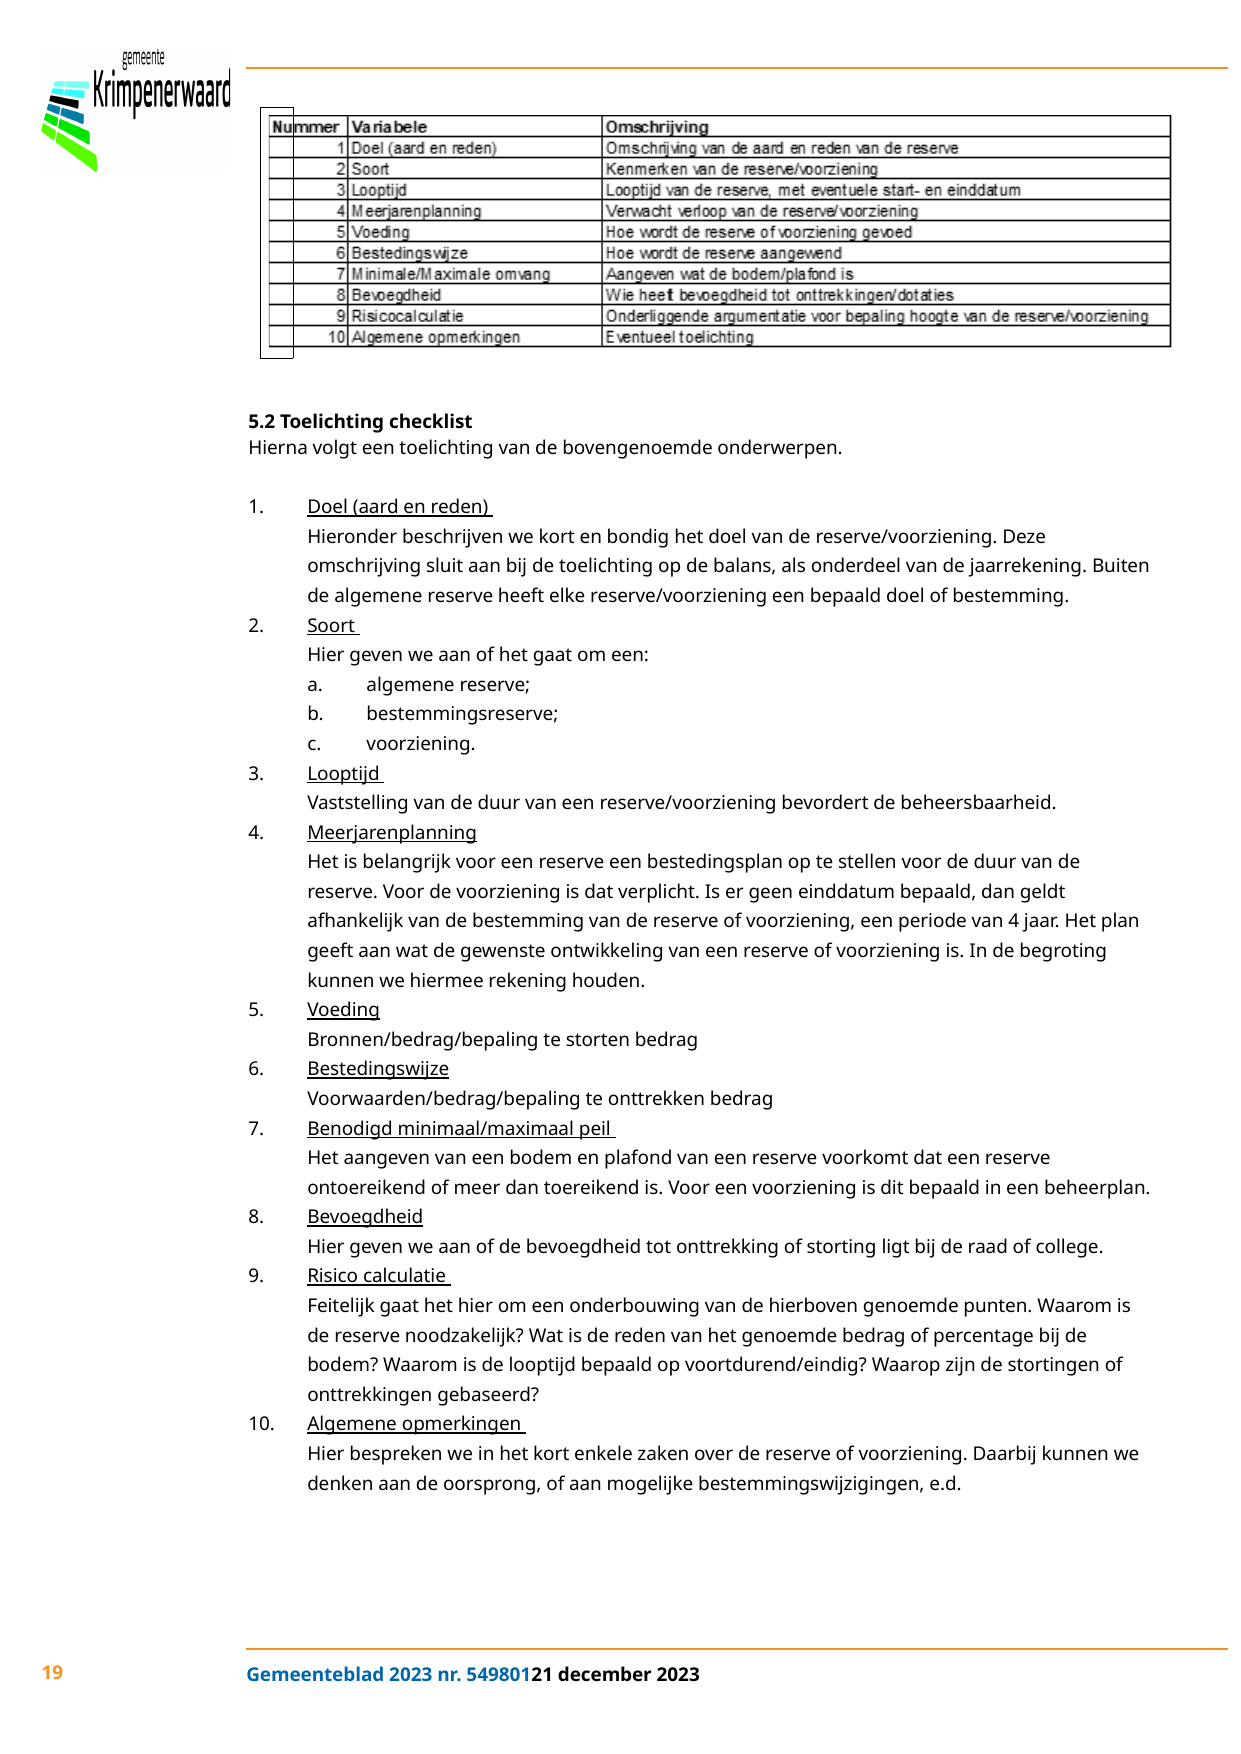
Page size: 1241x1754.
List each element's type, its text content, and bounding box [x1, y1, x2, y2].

list Hier geven we aan of de bevoegdheid tot onttrekking of storting ligt bij de raad of college. [248, 1233, 1152, 1259]
list Bronnen/bedrag/bepaling te storten bedrag [248, 1026, 1152, 1052]
list Voeding [248, 996, 1152, 1022]
list bestemmingsreserve; [307, 701, 1152, 726]
list Hieronder beschrijven we kort en bondig het doel van de reserve/voorziening. Deze omschrijving sluit aan bij de toelichting op de balans, als onderdeel van de jaarrekening. Buiten de algemene reserve heeft elke reserve/voorziening een bepaald doel of bestemming. [248, 523, 1152, 608]
list Het is belangrijk voor een reserve een bestedingsplan op te stellen voor de duur van de reserve. Voor de voorziening is dat verplicht. Is er geen einddatum bepaald, dan geldt afhankelijk van de bestemming van de reserve of voorziening, een periode van 4 jaar. Het plan geeft aan wat de gewenste ontwikkeling van een reserve of voorziening is. In de begroting kunnen we hiermee rekening houden. [248, 848, 1152, 992]
list algemene reserve; [307, 671, 1152, 697]
list Voorwaarden/bedrag/bepaling te onttrekken bedrag [248, 1085, 1152, 1111]
list voorziening. [307, 730, 1152, 756]
picture [268, 115, 1173, 349]
list Vaststelling van de duur van een reserve/voorziening bevordert de beheersbaarheid. [248, 789, 1152, 815]
text 5.2 Toelichting checklist [248, 408, 1152, 434]
list Feitelijk gaat het hier om een onderbouwing van de hierboven genoemde punten. Waarom is de reserve noodzakelijk? Wat is de reden van het genoemde bedrag of percentage bij de bodem? Waarom is de looptijd bepaald op voortdurend/eindig? Waarop zijn de stortingen of onttrekkingen gebaseerd? [248, 1292, 1152, 1407]
list Hier bespreken we in het kort enkele zaken over de reserve of voorziening. Daarbij kunnen we denken aan de oorsprong, of aan mogelijke bestemmingswijzigingen, e.d. [248, 1440, 1152, 1495]
list Benodigd minimaal/maximaal peil [248, 1115, 1152, 1140]
list Risico calculatie [248, 1263, 1152, 1288]
text Hierna volgt een toelichting van de bovengenoemde onderwerpen. [248, 434, 1152, 460]
list Hier geven we aan of het gaat om een: [248, 641, 1152, 667]
list Bevoegdheid [248, 1203, 1152, 1229]
list Doel (aard en reden) [248, 493, 1152, 519]
list Soort [248, 612, 1152, 637]
list Bestedingswijze [248, 1056, 1152, 1081]
list Het aangeven van een bodem en plafond van een reserve voorkomt dat een reserve ontoereikend of meer dan toereikend is. Voor een voorziening is dit bepaald in een beheerplan. [248, 1144, 1152, 1199]
list Algemene opmerkingen [248, 1411, 1152, 1436]
picture [41, 47, 231, 172]
list Meerjarenplanning [248, 819, 1152, 844]
list Looptijd [248, 760, 1152, 785]
